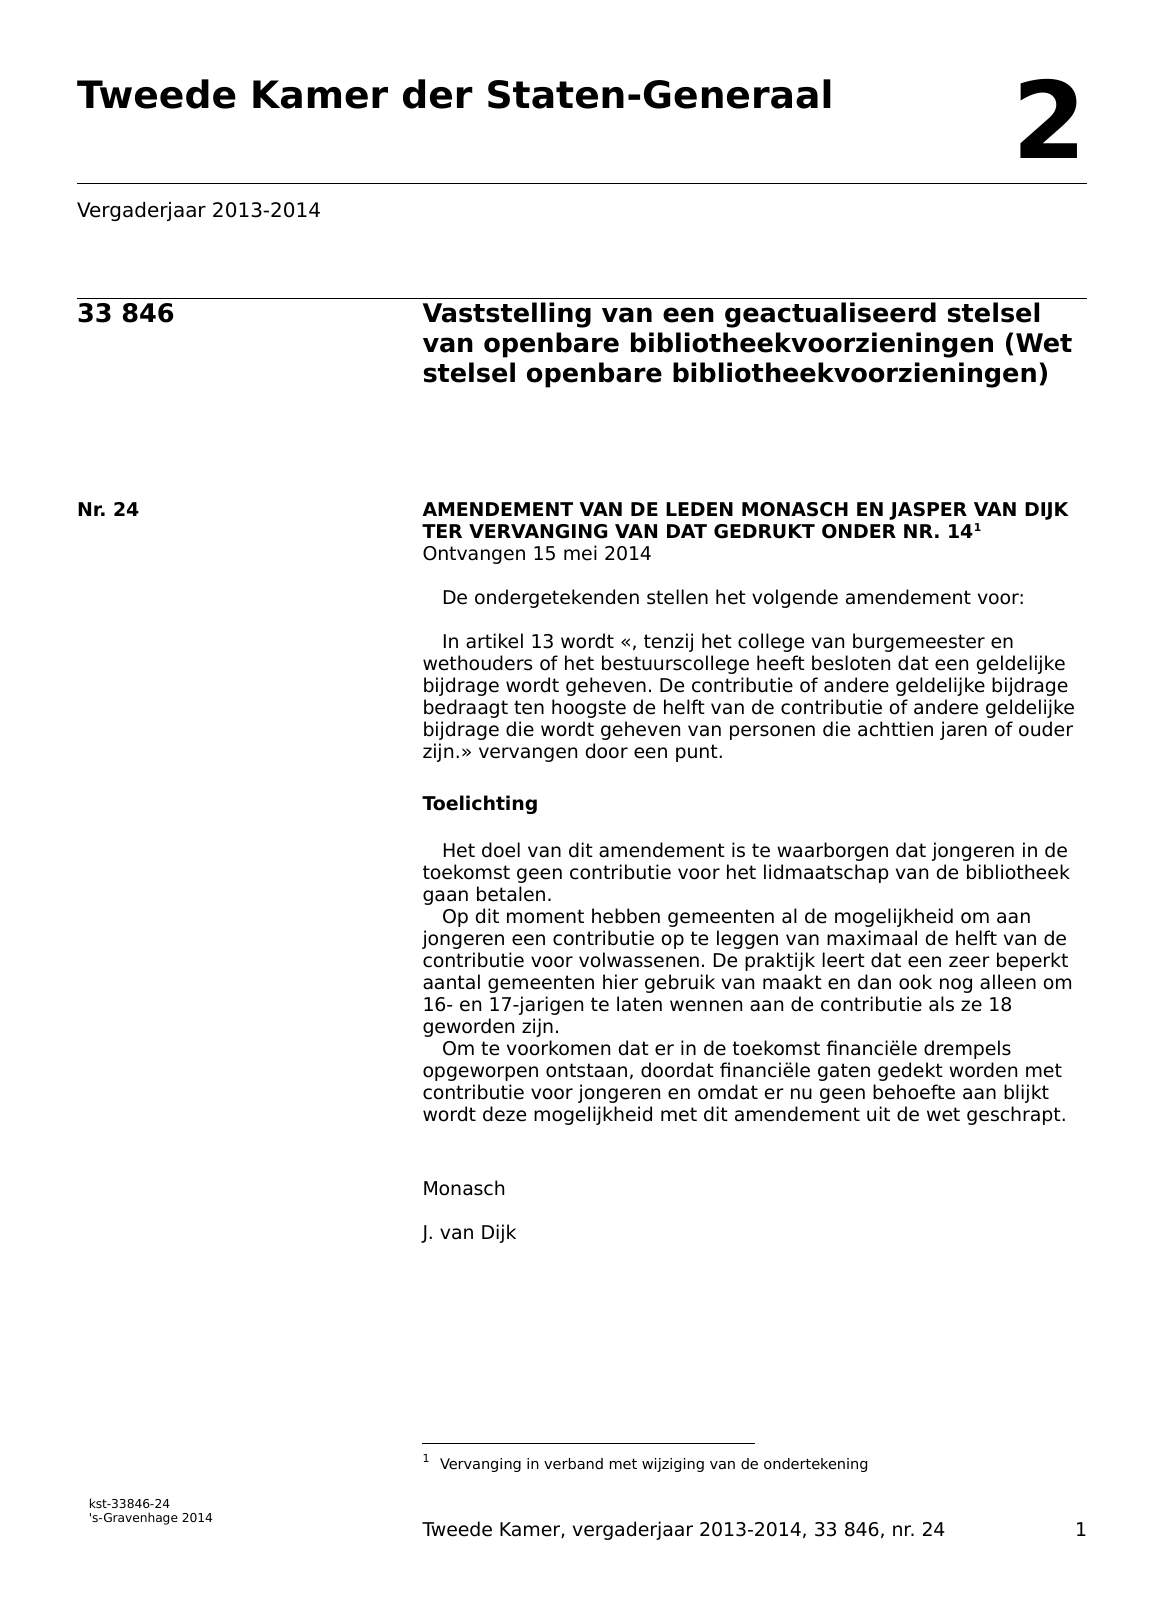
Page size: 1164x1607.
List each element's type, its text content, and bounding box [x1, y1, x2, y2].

text Om te voorkomen dat er in de toekomst financiële drempels opgeworpen ontstaan, doordat financiële gaten gedekt worden met contributie voor jongeren en omdat er nu geen behoefte aan blijkt wordt deze mogelijkheid met dit amendement uit de wet geschrapt. [422, 1038, 1087, 1126]
subtitle Toelichting [422, 793, 1087, 815]
text Monasch J. van Dijk [422, 1156, 1087, 1244]
subtitle 33 846 Vaststelling van een geactualiseerd stelsel van openbare bibliotheekvoorzieningen (Wet stelsel openbare bibliotheekvoorzieningen) [77, 299, 1087, 388]
subtitle Nr. 24 AMENDEMENT VAN DE LEDEN MONASCH EN JASPER VAN DIJK TER VERVANGING VAN DAT GEDRUKT ONDER NR. 14 [77, 499, 1087, 543]
text 's-Gravenhage 2014 [88, 1511, 323, 1525]
text In artikel 13 wordt «, tenzij het college van burgemeester en wethouders of het bestuurscollege heeft besloten dat een geldelijke bijdrage wordt geheven. De contributie of andere geldelijke bijdrage bedraagt ten hoogste de helft van de contributie of andere geldelijke bijdrage die wordt geheven van personen die achttien jaren of ouder zijn.» vervangen door een punt. [422, 631, 1087, 763]
text Op dit moment hebben gemeenten al de mogelijkheid om aan jongeren een contributie op te leggen van maximaal de helft van de contributie voor volwassenen. De praktijk leert dat een zeer beperkt aantal gemeenten hier gebruik van maakt en dan ook nog alleen om 16- en 17-jarigen te laten wennen aan de contributie als ze 18 geworden zijn. [422, 906, 1087, 1038]
table_cell Vergaderjaar 2013-2014 [77, 184, 1087, 298]
text kst-33846-24 [88, 1497, 323, 1511]
text De ondergetekenden stellen het volgende amendement voor: [422, 587, 1087, 609]
text Het doel van dit amendement is te waarborgen dat jongeren in de toekomst geen contributie voor het lidmaatschap van de bibliotheek gaan betalen. [422, 840, 1087, 906]
table_header Tweede Kamer der Staten-Generaal [77, 59, 886, 183]
text Ontvangen 15 mei 2014 [422, 543, 1087, 565]
text Vervanging in verband met wijziging van de ondertekening [422, 1452, 1087, 1474]
table_header 2 [886, 59, 1087, 183]
